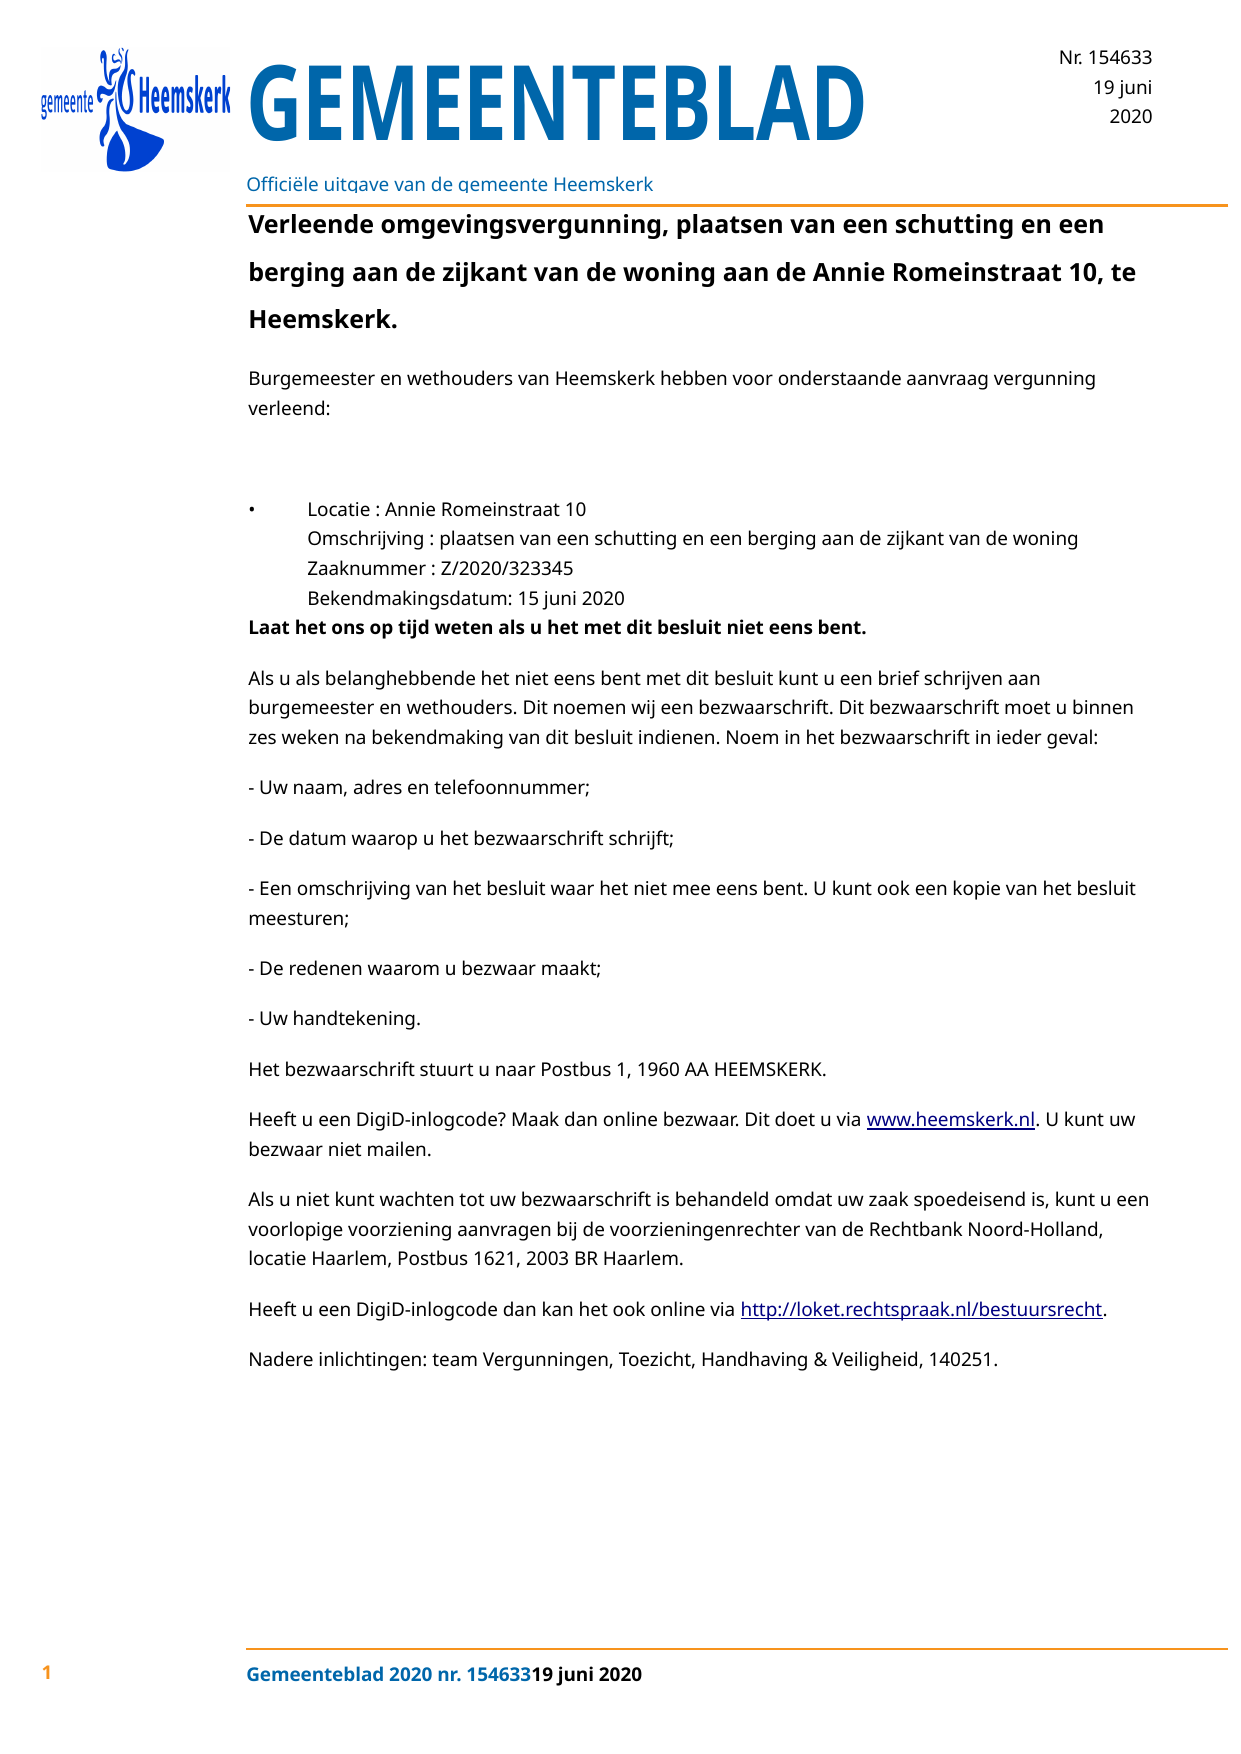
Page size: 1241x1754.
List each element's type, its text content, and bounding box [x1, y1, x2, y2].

text - De datum waarop u het bezwaarschrift schrijft; [248, 825, 1152, 850]
picture [41, 47, 231, 172]
text - Uw naam, adres en telefoonnummer; [248, 774, 1152, 800]
list Locatie : Annie Romeinstraat 10 [248, 496, 1152, 522]
text Burgemeester en wethouders van Heemskerk hebben voor onderstaande aanvraag vergunning verleend: [248, 366, 1152, 421]
text Nadere inlichtingen: team Vergunningen, Toezicht, Handhaving & Veiligheid, 140251. [248, 1346, 1152, 1372]
list Omschrijving : plaatsen van een schutting en een berging aan de zijkant van de woning [248, 526, 1152, 551]
text Het bezwaarschrift stuurt u naar Postbus 1, 1960 AA HEEMSKERK. [248, 1056, 1152, 1082]
text Heeft u een DigiD-inlogcode? Maak dan online bezwaar. Dit doet u via www.heemskerk.nl. U kunt uw bezwaar niet mailen. [248, 1106, 1152, 1162]
text Als u als belanghebbende het niet eens bent met dit besluit kunt u een brief schrijven aan burgemeester en wethouders. Dit noemen wij een bezwaarschrift. Dit bezwaarschrift moet u binnen zes weken na bekendmaking van dit besluit indienen. Noem in het bezwaarschrift in ieder geval: [248, 665, 1152, 749]
list Zaaknummer : Z/2020/323345 [248, 555, 1152, 581]
text Heeft u een DigiD-inlogcode dan kan het ook online via http://loket.rechtspraak.nl/bestuursrecht. [248, 1296, 1152, 1322]
list Bekendmakingsdatum: 15 juni 2020 [248, 585, 1152, 610]
text - De redenen waarom u bezwaar maakt; [248, 955, 1152, 981]
text Verleende omgevingsvergunning, plaatsen van een schutting en een berging aan de zijkant van de woning aan de Annie Romeinstraat 10, te Heemskerk. [248, 207, 1152, 336]
text - Uw handtekening. [248, 1006, 1152, 1031]
text Als u niet kunt wachten tot uw bezwaarschrift is behandeld omdat uw zaak spoedeisend is, kunt u een voorlopige voorziening aanvragen bij de voorzieningenrechter van de Rechtbank Noord-Holland, locatie Haarlem, Postbus 1621, 2003 BR Haarlem. [248, 1186, 1152, 1271]
text - Een omschrijving van het besluit waar het niet mee eens bent. U kunt ook een kopie van het besluit meesturen; [248, 875, 1152, 930]
text Laat het ons op tijd weten als u het met dit besluit niet eens bent. [248, 614, 1152, 640]
